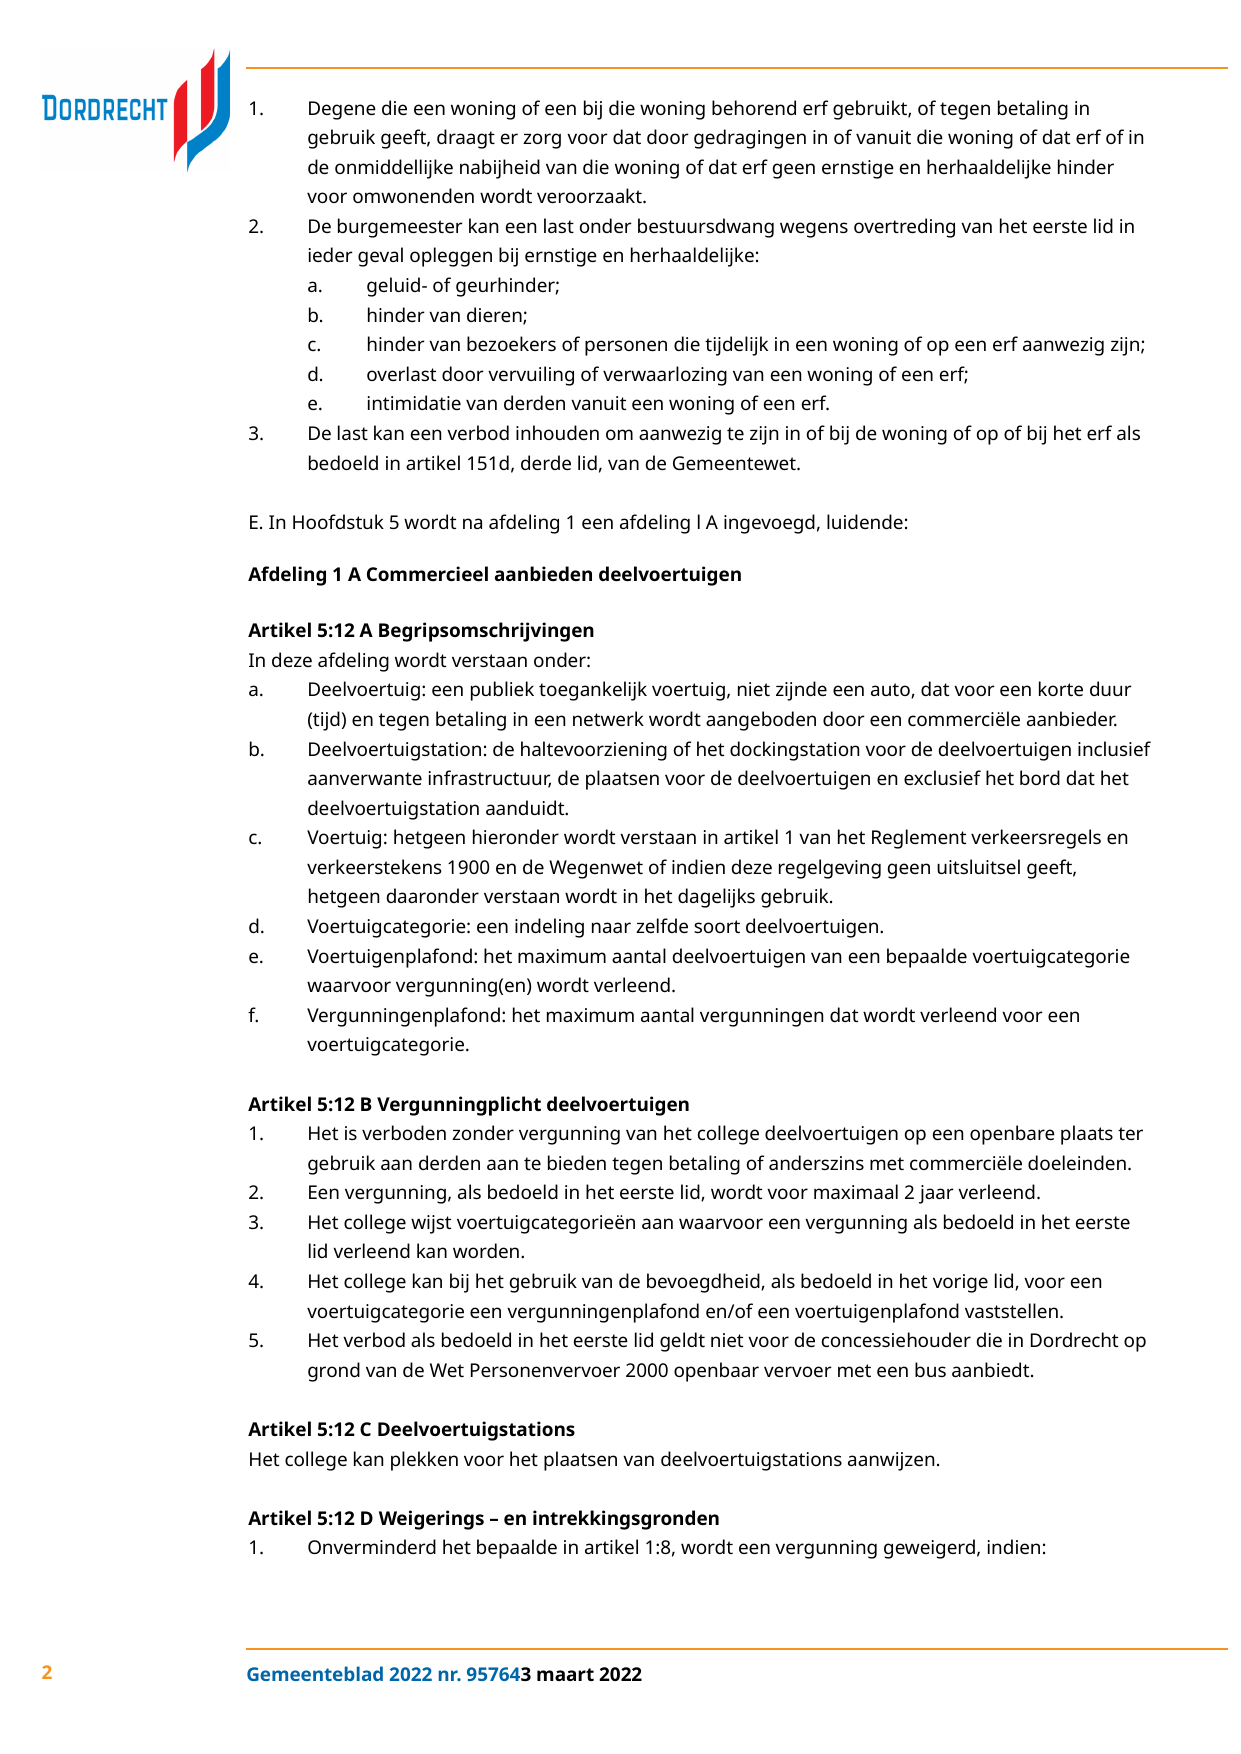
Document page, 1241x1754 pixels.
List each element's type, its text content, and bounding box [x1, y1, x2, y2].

list Voertuig: hetgeen hieronder wordt verstaan in artikel 1 van het Reglement verkeersregels en verkeerstekens 1900 en de Wegenwet of indien deze regelgeving geen uitsluitsel geeft, hetgeen daaronder verstaan wordt in het dagelijks gebruik. [248, 824, 1152, 909]
list Het is verboden zonder vergunning van het college deelvoertuigen op een openbare plaats ter gebruik aan derden aan te bieden tegen betaling of anderszins met commerciële doeleinden. [248, 1120, 1152, 1176]
list Het verbod als bedoeld in het eerste lid geldt niet voor de concessiehouder die in Dordrecht op grond van de Wet Personenvervoer 2000 openbaar vervoer met een bus aanbiedt. [248, 1327, 1152, 1383]
text Artikel 5:12 B Vergunningplicht deelvoertuigen [248, 1091, 1152, 1116]
list Voertuigenplafond: het maximum aantal deelvoertuigen van een bepaalde voertuigcategorie waarvoor vergunning(en) wordt verleend. [248, 943, 1152, 998]
text In deze afdeling wordt verstaan onder: [248, 647, 1152, 673]
picture [41, 47, 231, 172]
list Voertuigcategorie: een indeling naar zelfde soort deelvoertuigen. [248, 913, 1152, 939]
list hinder van bezoekers of personen die tijdelijk in een woning of op een erf aanwezig zijn; [307, 331, 1152, 357]
list Een vergunning, als bedoeld in het eerste lid, wordt voor maximaal 2 jaar verleend. [248, 1179, 1152, 1205]
list Deelvoertuigstation: de haltevoorziening of het dockingstation voor de deelvoertuigen inclusief aanverwante infrastructuur, de plaatsen voor de deelvoertuigen en exclusief het bord dat het deelvoertuigstation aanduidt. [248, 736, 1152, 821]
text Artikel 5:12 A Begripsomschrijvingen [248, 617, 1152, 643]
text Artikel 5:12 D Weigerings – en intrekkingsgronden [248, 1505, 1152, 1531]
list Het college kan bij het gebruik van de bevoegdheid, als bedoeld in het vorige lid, voor een voertuigcategorie een vergunningenplafond en/of een voertuigenplafond vaststellen. [248, 1268, 1152, 1323]
list De burgemeester kan een last onder bestuursdwang wegens overtreding van het eerste lid in ieder geval opleggen bij ernstige en herhaaldelijke: [248, 213, 1152, 268]
text Het college kan plekken voor het plaatsen van deelvoertuigstations aanwijzen. [248, 1446, 1152, 1471]
list Deelvoertuig: een publiek toegankelijk voertuig, niet zijnde een auto, dat voor een korte duur (tijd) en tegen betaling in een netwerk wordt aangeboden door een commerciële aanbieder. [248, 677, 1152, 732]
list intimidatie van derden vanuit een woning of een erf. [307, 391, 1152, 416]
list Het college wijst voertuigcategorieën aan waarvoor een vergunning als bedoeld in het eerste lid verleend kan worden. [248, 1209, 1152, 1264]
text Afdeling 1 A Commercieel aanbieden deelvoertuigen [248, 559, 1152, 588]
list Degene die een woning of een bij die woning behorend erf gebruikt, of tegen betaling in gebruik geeft, draagt er zorg voor dat door gedragingen in of vanuit die woning of dat erf of in de onmiddellijke nabijheid van die woning of dat erf geen ernstige en herhaaldelijke hinder voor omwonenden wordt veroorzaakt. [248, 95, 1152, 209]
list hinder van dieren; [307, 302, 1152, 328]
list overlast door vervuiling of verwaarlozing van een woning of een erf; [307, 361, 1152, 387]
list Vergunningenplafond: het maximum aantal vergunningen dat wordt verleend voor een voertuigcategorie. [248, 1002, 1152, 1057]
text E. In Hoofdstuk 5 wordt na afdeling 1 een afdeling l A ingevoegd, luidende: [248, 509, 1152, 535]
text Artikel 5:12 C Deelvoertuigstations [248, 1416, 1152, 1442]
list De last kan een verbod inhouden om aanwezig te zijn in of bij de woning of op of bij het erf als bedoeld in artikel 151d, derde lid, van de Gemeentewet. [248, 420, 1152, 476]
list Onverminderd het bepaalde in artikel 1:8, wordt een vergunning geweigerd, indien: [248, 1534, 1152, 1560]
list geluid- of geurhinder; [307, 272, 1152, 298]
